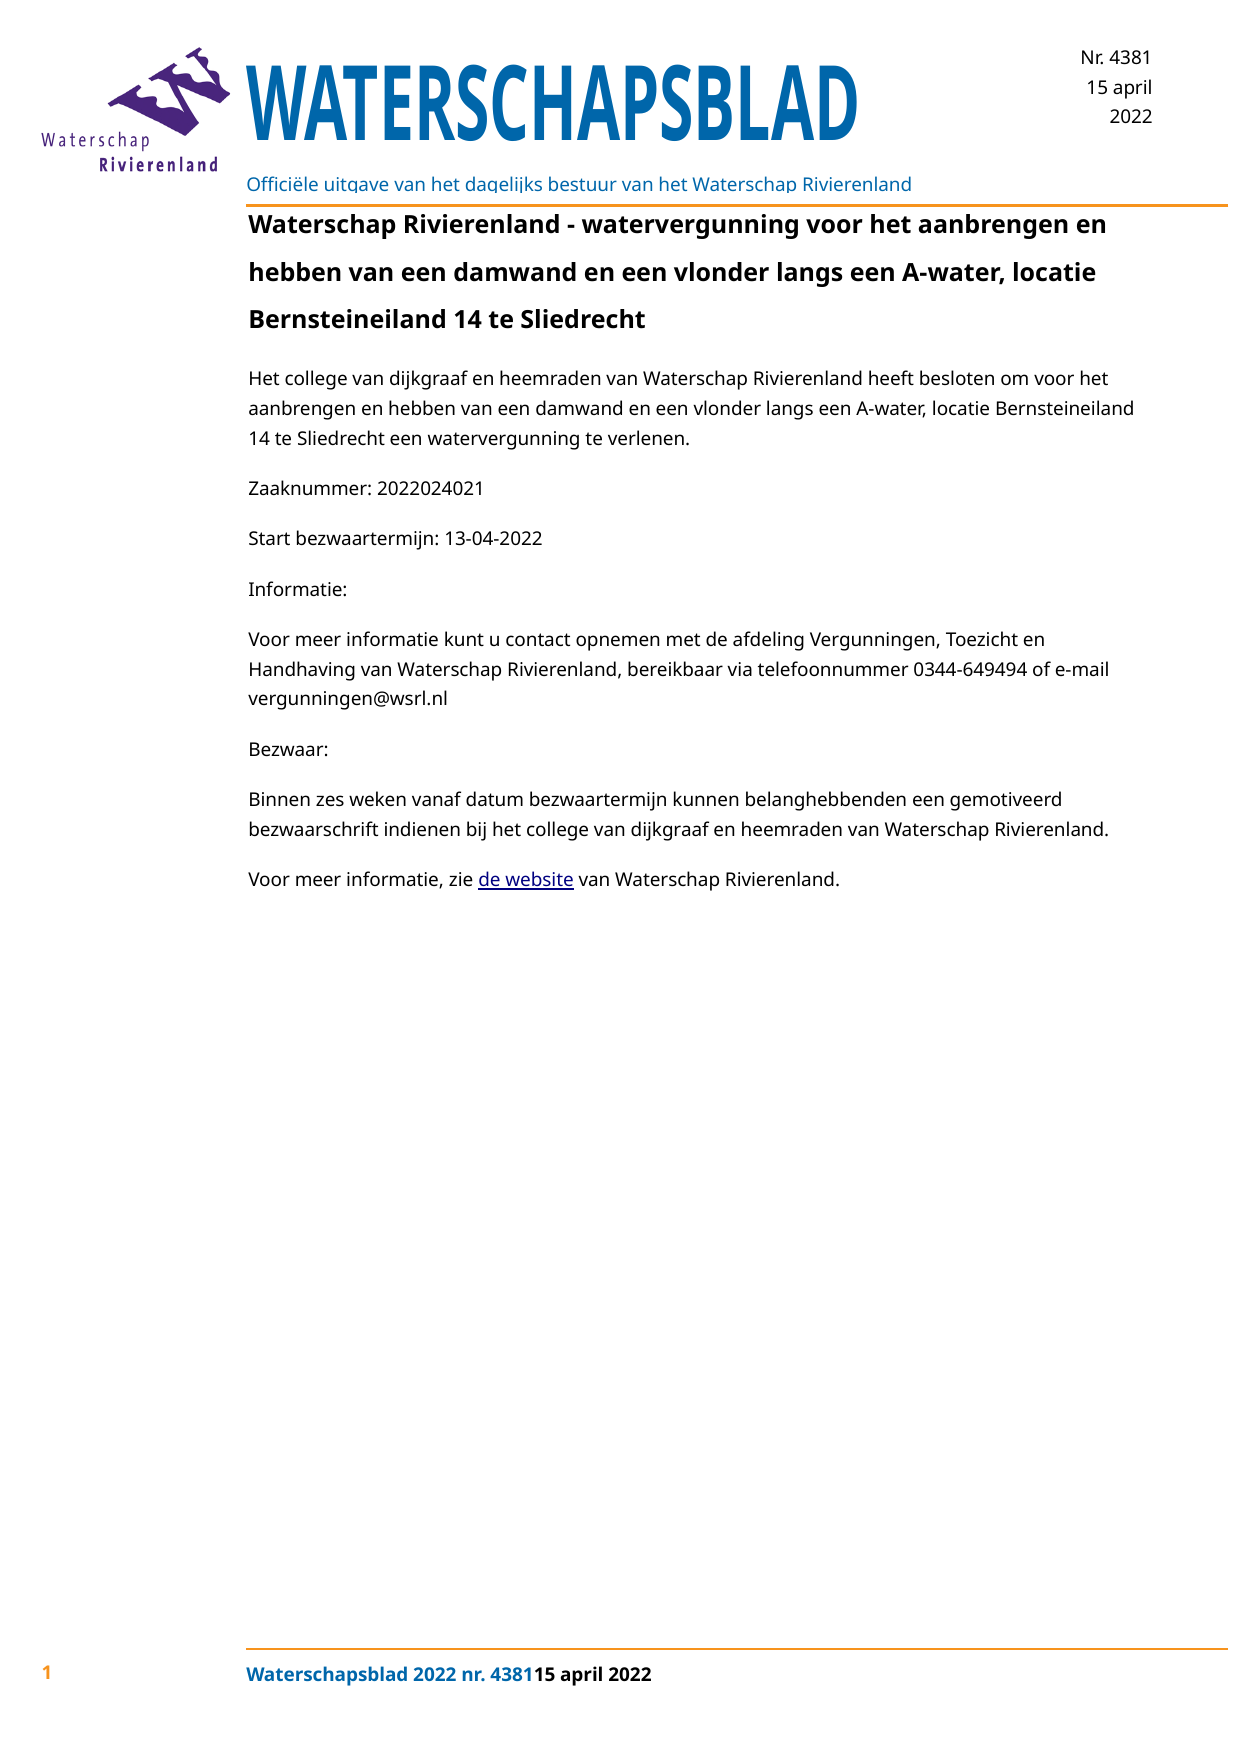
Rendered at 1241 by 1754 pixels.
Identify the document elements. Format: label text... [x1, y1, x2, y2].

text Bezwaar: [248, 736, 1152, 762]
text Binnen zes weken vanaf datum bezwaartermijn kunnen belanghebbenden een gemotiveerd bezwaarschrift indienen bij het college van dijkgraaf en heemraden van Waterschap Rivierenland. [248, 786, 1152, 842]
text Informatie: [248, 576, 1152, 602]
text Voor meer informatie kunt u contact opnemen met de afdeling Vergunningen, Toezicht en Handhaving van Waterschap Rivierenland, bereikbaar via telefoonnummer 0344-649494 of e-mail vergunningen@wsrl.nl [248, 626, 1152, 711]
picture [41, 47, 231, 172]
text Het college van dijkgraaf en heemraden van Waterschap Rivierenland heeft besloten om voor het aanbrengen en hebben van een damwand en een vlonder langs een A-water, locatie Bernsteineiland 14 te Sliedrecht een watervergunning te verlenen. [248, 366, 1152, 450]
text Zaaknummer: 2022024021 [248, 475, 1152, 501]
text Waterschap Rivierenland - watervergunning voor het aanbrengen en hebben van een damwand en een vlonder langs een A-water, locatie Bernsteineiland 14 te Sliedrecht [248, 207, 1152, 336]
text Voor meer informatie, zie de website van Waterschap Rivierenland. [248, 866, 1152, 892]
text Start bezwaartermijn: 13-04-2022 [248, 526, 1152, 551]
